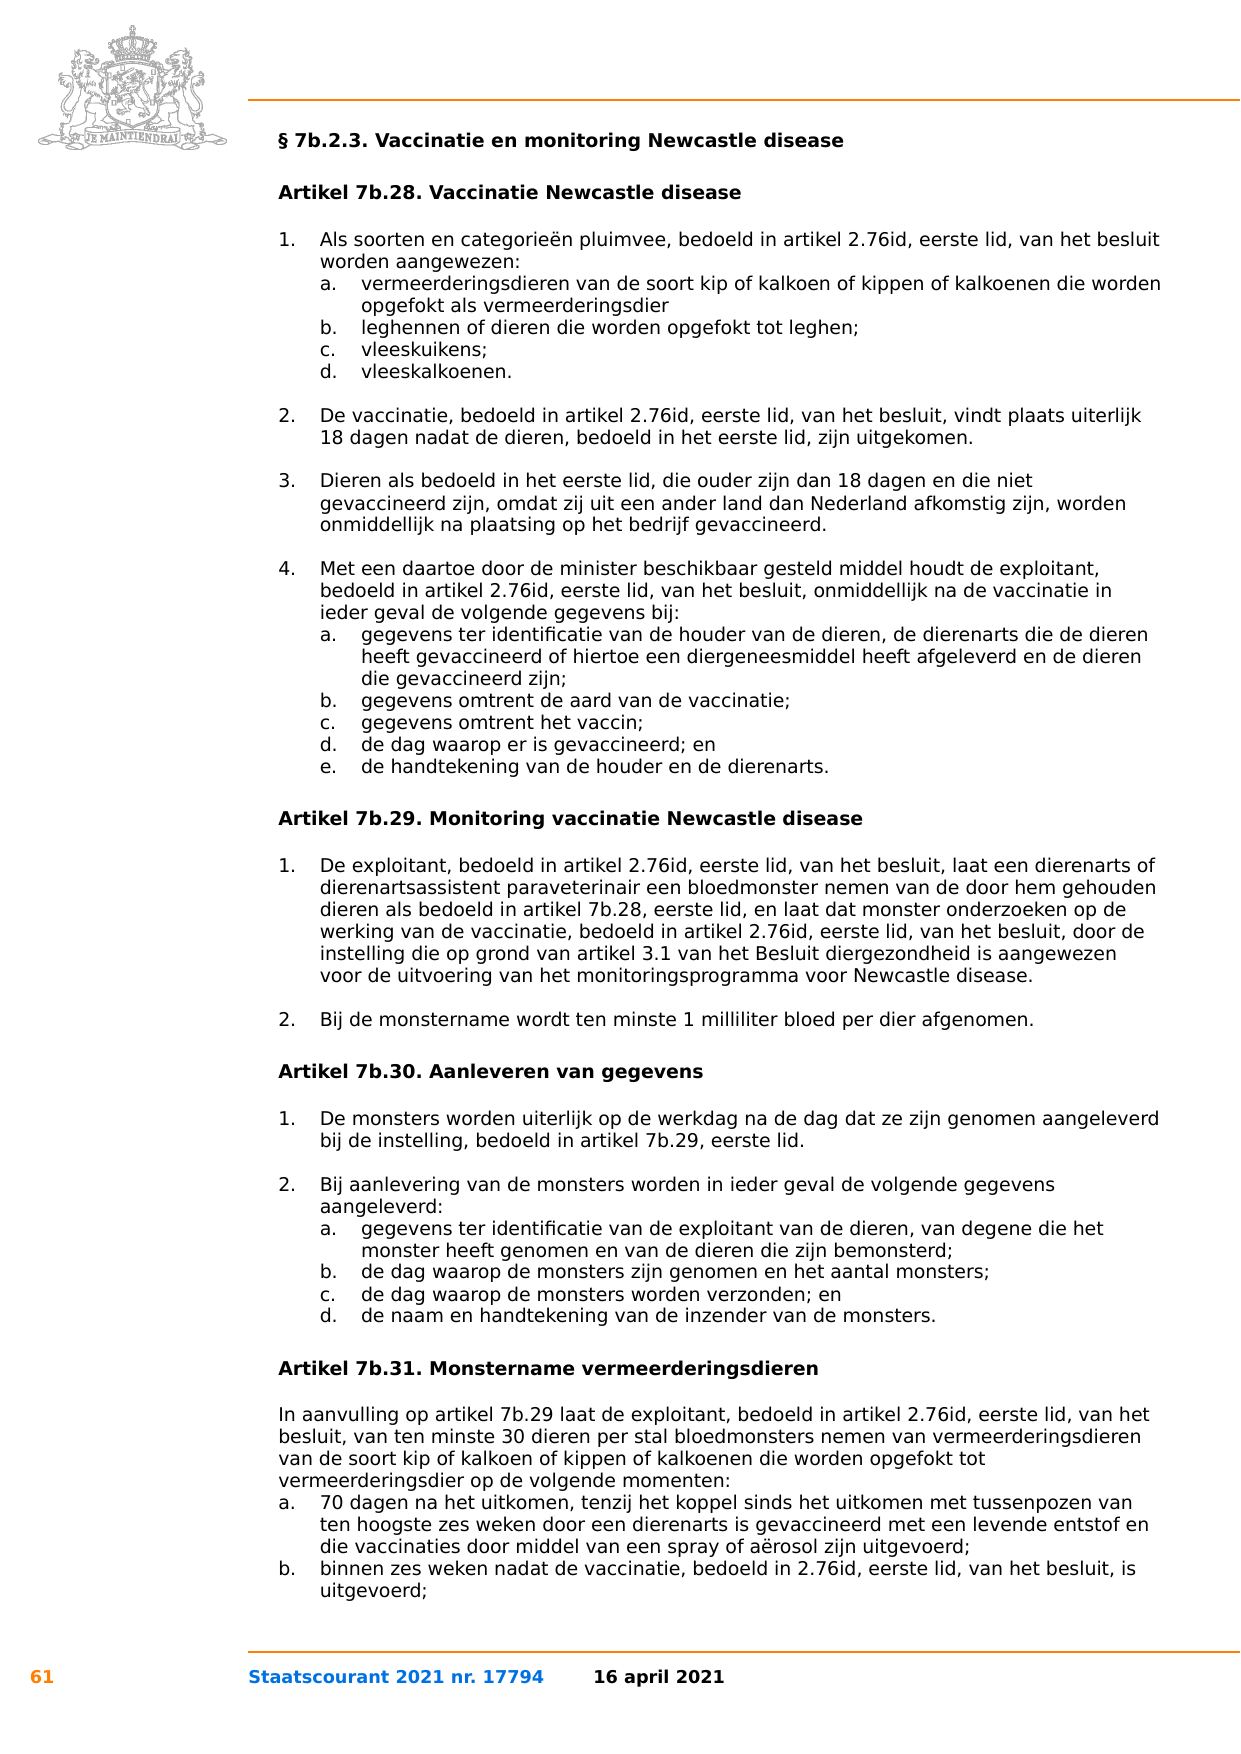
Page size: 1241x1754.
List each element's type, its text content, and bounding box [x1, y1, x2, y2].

text 3. Dieren als bedoeld in het eerste lid, die ouder zijn dan 18 dagen en die niet gevaccineerd zijn, omdat zij uit een ander land dan Nederland afkomstig zijn, worden onmiddellijk na plaatsing op het bedrijf gevaccineerd. [278, 470, 1163, 536]
text b. de dag waarop de monsters zijn genomen en het aantal monsters; [319, 1261, 1163, 1283]
text In aanvulling op artikel 7b.29 laat de exploitant, bedoeld in artikel 2.76id, eerste lid, van het besluit, van ten minste 30 dieren per stal bloedmonsters nemen van vermeerderingsdieren van de soort kip of kalkoen of kippen of kalkoenen die worden opgefokt tot vermeerderingsdier op de volgende momenten: [278, 1404, 1163, 1492]
text c. gegevens omtrent het vaccin; [319, 712, 1163, 734]
text 1. De exploitant, bedoeld in artikel 2.76id, eerste lid, van het besluit, laat een dierenarts of dierenartsassistent paraveterinair een bloedmonster nemen van de door hem gehouden dieren als bedoeld in artikel 7b.28, eerste lid, en laat dat monster onderzoeken op de werking van de vaccinatie, bedoeld in artikel 2.76id, eerste lid, van het besluit, door de instelling die op grond van artikel 3.1 van het Besluit diergezondheid is aangewezen voor de uitvoering van het monitoringsprogramma voor Newcastle disease. [278, 855, 1163, 987]
text d. de dag waarop er is gevaccineerd; en [319, 734, 1163, 756]
subtitle Artikel 7b.28. Vaccinatie Newcastle disease [278, 182, 1163, 204]
text a. gegevens ter identificatie van de houder van de dieren, de dierenarts die de dieren heeft gevaccineerd of hiertoe een diergeneesmiddel heeft afgeleverd en de dieren die gevaccineerd zijn; [319, 624, 1163, 690]
text b. leghennen of dieren die worden opgefokt tot leghen; [319, 317, 1163, 339]
text b. binnen zes weken nadat de vaccinatie, bedoeld in 2.76id, eerste lid, van het besluit, is uitgevoerd; [278, 1558, 1163, 1602]
text a. vermeerderingsdieren van de soort kip of kalkoen of kippen of kalkoenen die worden opgefokt als vermeerderingsdier [319, 273, 1163, 317]
subtitle Artikel 7b.29. Monitoring vaccinatie Newcastle disease [278, 808, 1163, 830]
text c. vleeskuikens; [319, 339, 1163, 361]
text 2. De vaccinatie, bedoeld in artikel 2.76id, eerste lid, van het besluit, vindt plaats uiterlijk 18 dagen nadat de dieren, bedoeld in het eerste lid, zijn uitgekomen. [278, 404, 1163, 448]
text e. de handtekening van de houder en de dierenarts. [319, 756, 1163, 778]
text a. gegevens ter identificatie van de exploitant van de dieren, van degene die het monster heeft genomen en van de dieren die zijn bemonsterd; [319, 1217, 1163, 1261]
text 2. Bij aanlevering van de monsters worden in ieder geval de volgende gegevens aangeleverd: [278, 1173, 1163, 1217]
text d. vleeskalkoenen. [319, 361, 1163, 383]
text a. 70 dagen na het uitkomen, tenzij het koppel sinds het uitkomen met tussenpozen van ten hoogste zes weken door een dierenarts is gevaccineerd met een levende entstof en die vaccinaties door middel van een spray of aërosol zijn uitgevoerd; [278, 1492, 1163, 1558]
subtitle Artikel 7b.31. Monstername vermeerderingsdieren [278, 1357, 1163, 1379]
text 4. Met een daartoe door de minister beschikbaar gesteld middel houdt de exploitant, bedoeld in artikel 2.76id, eerste lid, van het besluit, onmiddellijk na de vaccinatie in ieder geval de volgende gegevens bij: [278, 558, 1163, 624]
text 1. Als soorten en categorieën pluimvee, bedoeld in artikel 2.76id, eerste lid, van het besluit worden aangewezen: [278, 229, 1163, 273]
subtitle § 7b.2.3. Vaccinatie en monitoring Newcastle disease [278, 130, 1163, 152]
subtitle Artikel 7b.30. Aanleveren van gegevens [278, 1061, 1163, 1083]
text 1. De monsters worden uiterlijk op de werkdag na de dag dat ze zijn genomen aangeleverd bij de instelling, bedoeld in artikel 7b.29, eerste lid. [278, 1108, 1163, 1152]
text c. de dag waarop de monsters worden verzonden; en [319, 1283, 1163, 1305]
picture [38, 25, 227, 150]
text b. gegevens omtrent de aard van de vaccinatie; [319, 690, 1163, 712]
text 2. Bij de monstername wordt ten minste 1 milliliter bloed per dier afgenomen. [278, 1009, 1163, 1031]
text d. de naam en handtekening van de inzender van de monsters. [319, 1305, 1163, 1327]
